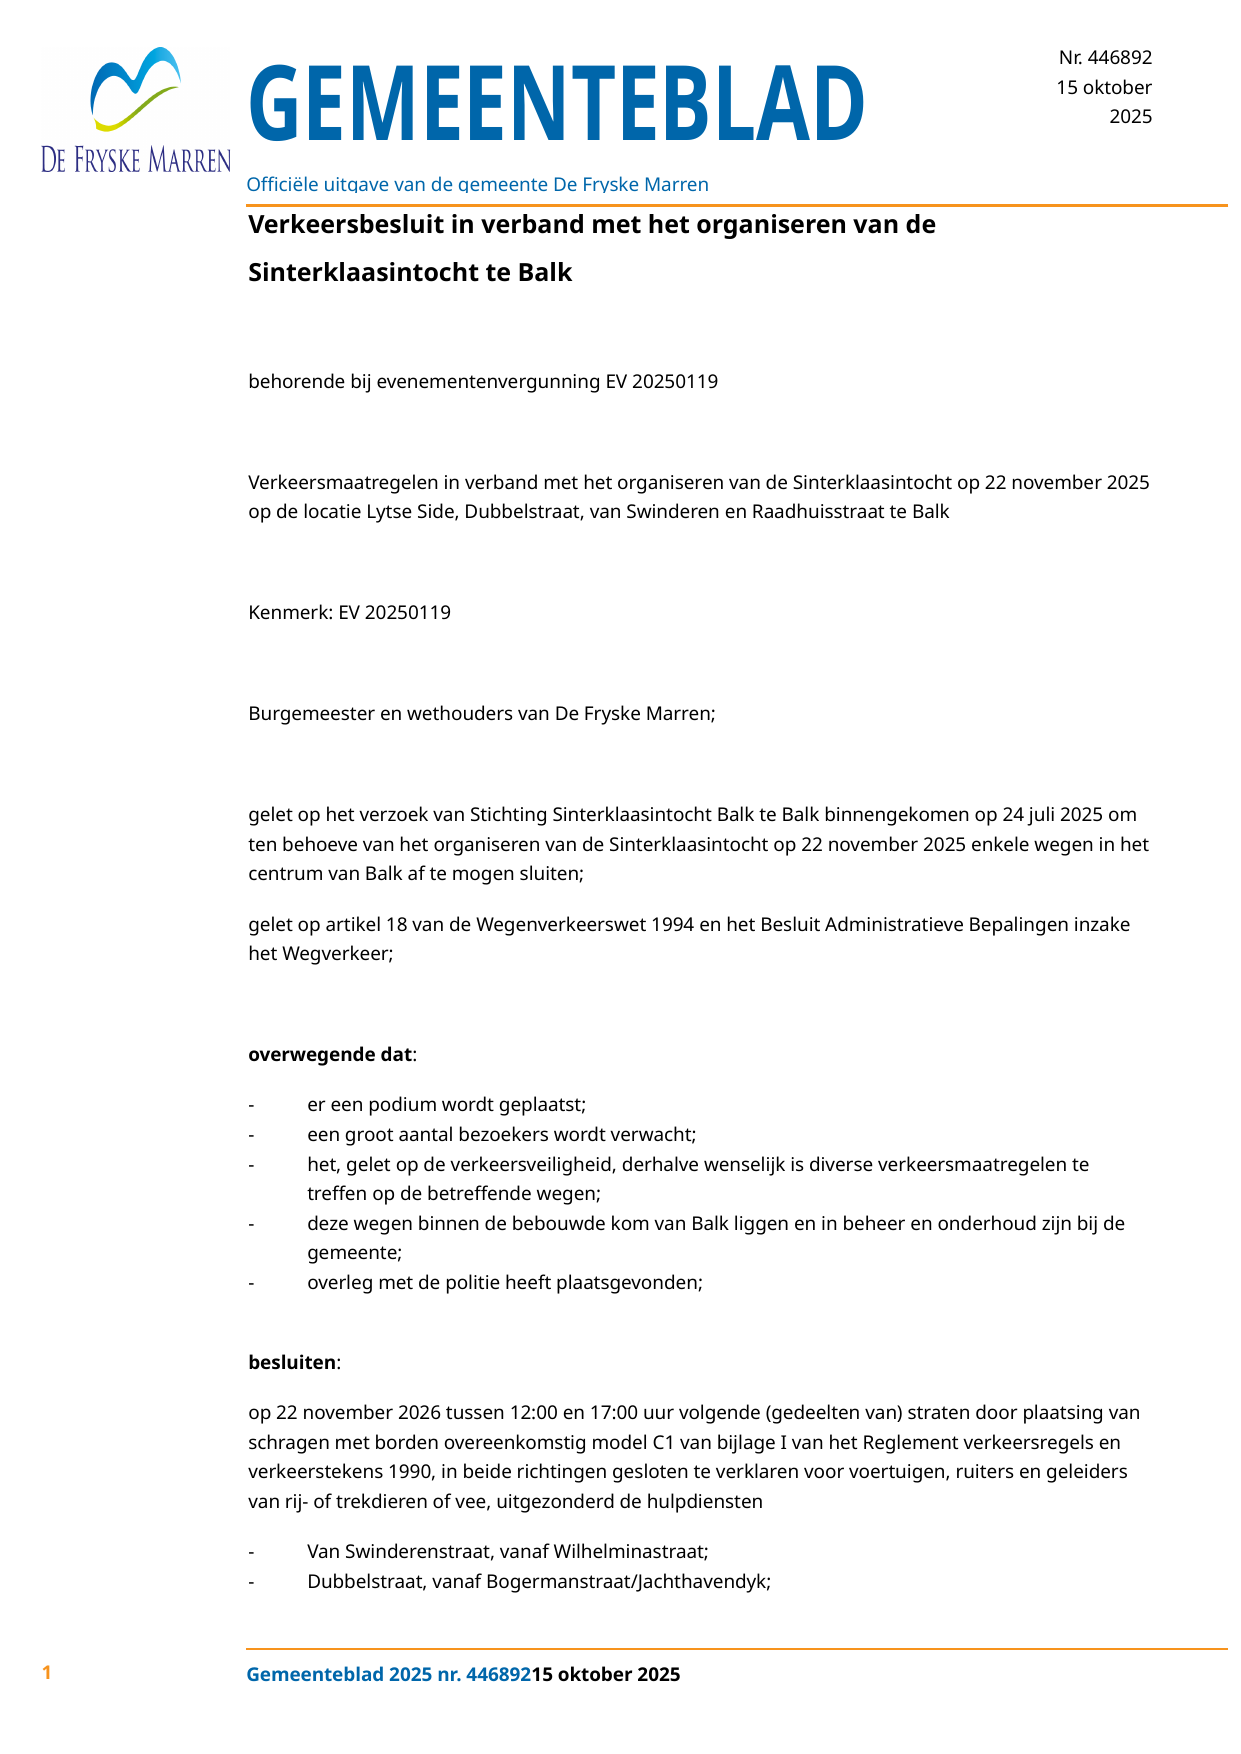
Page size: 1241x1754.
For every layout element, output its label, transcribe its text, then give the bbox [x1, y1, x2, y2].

text Kenmerk: EV 20250119 [248, 599, 1152, 625]
list een groot aantal bezoekers wordt verwacht; [248, 1121, 1152, 1147]
list het, gelet op de verkeersveiligheid, derhalve wenselijk is diverse verkeersmaatregelen te treffen op de betreffende wegen; [248, 1151, 1152, 1206]
text besluiten: [248, 1349, 1152, 1375]
text op 22 november 2026 tussen 12:00 en 17:00 uur volgende (gedeelten van) straten door plaatsing van schragen met borden overeenkomstig model C1 van bijlage I van het Reglement verkeersregels en verkeerstekens 1990, in beide richtingen gesloten te verklaren voor voertuigen, ruiters en geleiders van rij- of trekdieren of vee, uitgezonderd de hulpdiensten [248, 1399, 1152, 1514]
list deze wegen binnen de bebouwde kom van Balk liggen en in beheer en onderhoud zijn bij de gemeente; [248, 1210, 1152, 1265]
text Burgemeester en wethouders van De Fryske Marren; [248, 700, 1152, 726]
text Verkeersbesluit in verband met het organiseren van de Sinterklaasintocht te Balk [248, 207, 1152, 288]
text gelet op artikel 18 van de Wegenverkeerswet 1994 en het Besluit Administratieve Bepalingen inzake het Wegverkeer; [248, 911, 1152, 966]
list overleg met de politie heeft plaatsgevonden; [248, 1269, 1152, 1295]
list Dubbelstraat, vanaf Bogermanstraat/Jachthavendyk; [248, 1568, 1152, 1594]
list Van Swinderenstraat, vanaf Wilhelminastraat; [248, 1539, 1152, 1564]
picture [41, 47, 231, 172]
text overwegende dat: [248, 1041, 1152, 1067]
text behorende bij evenementenvergunning EV 20250119 [248, 368, 1152, 394]
text Verkeersmaatregelen in verband met het organiseren van de Sinterklaasintocht op 22 november 2025 op de locatie Lytse Side, Dubbelstraat, van Swinderen en Raadhuisstraat te Balk [248, 469, 1152, 524]
list er een podium wordt geplaatst; [248, 1092, 1152, 1117]
text gelet op het verzoek van Stichting Sinterklaasintocht Balk te Balk binnengekomen op 24 juli 2025 om ten behoeve van het organiseren van de Sinterklaasintocht op 22 november 2025 enkele wegen in het centrum van Balk af te mogen sluiten; [248, 801, 1152, 886]
